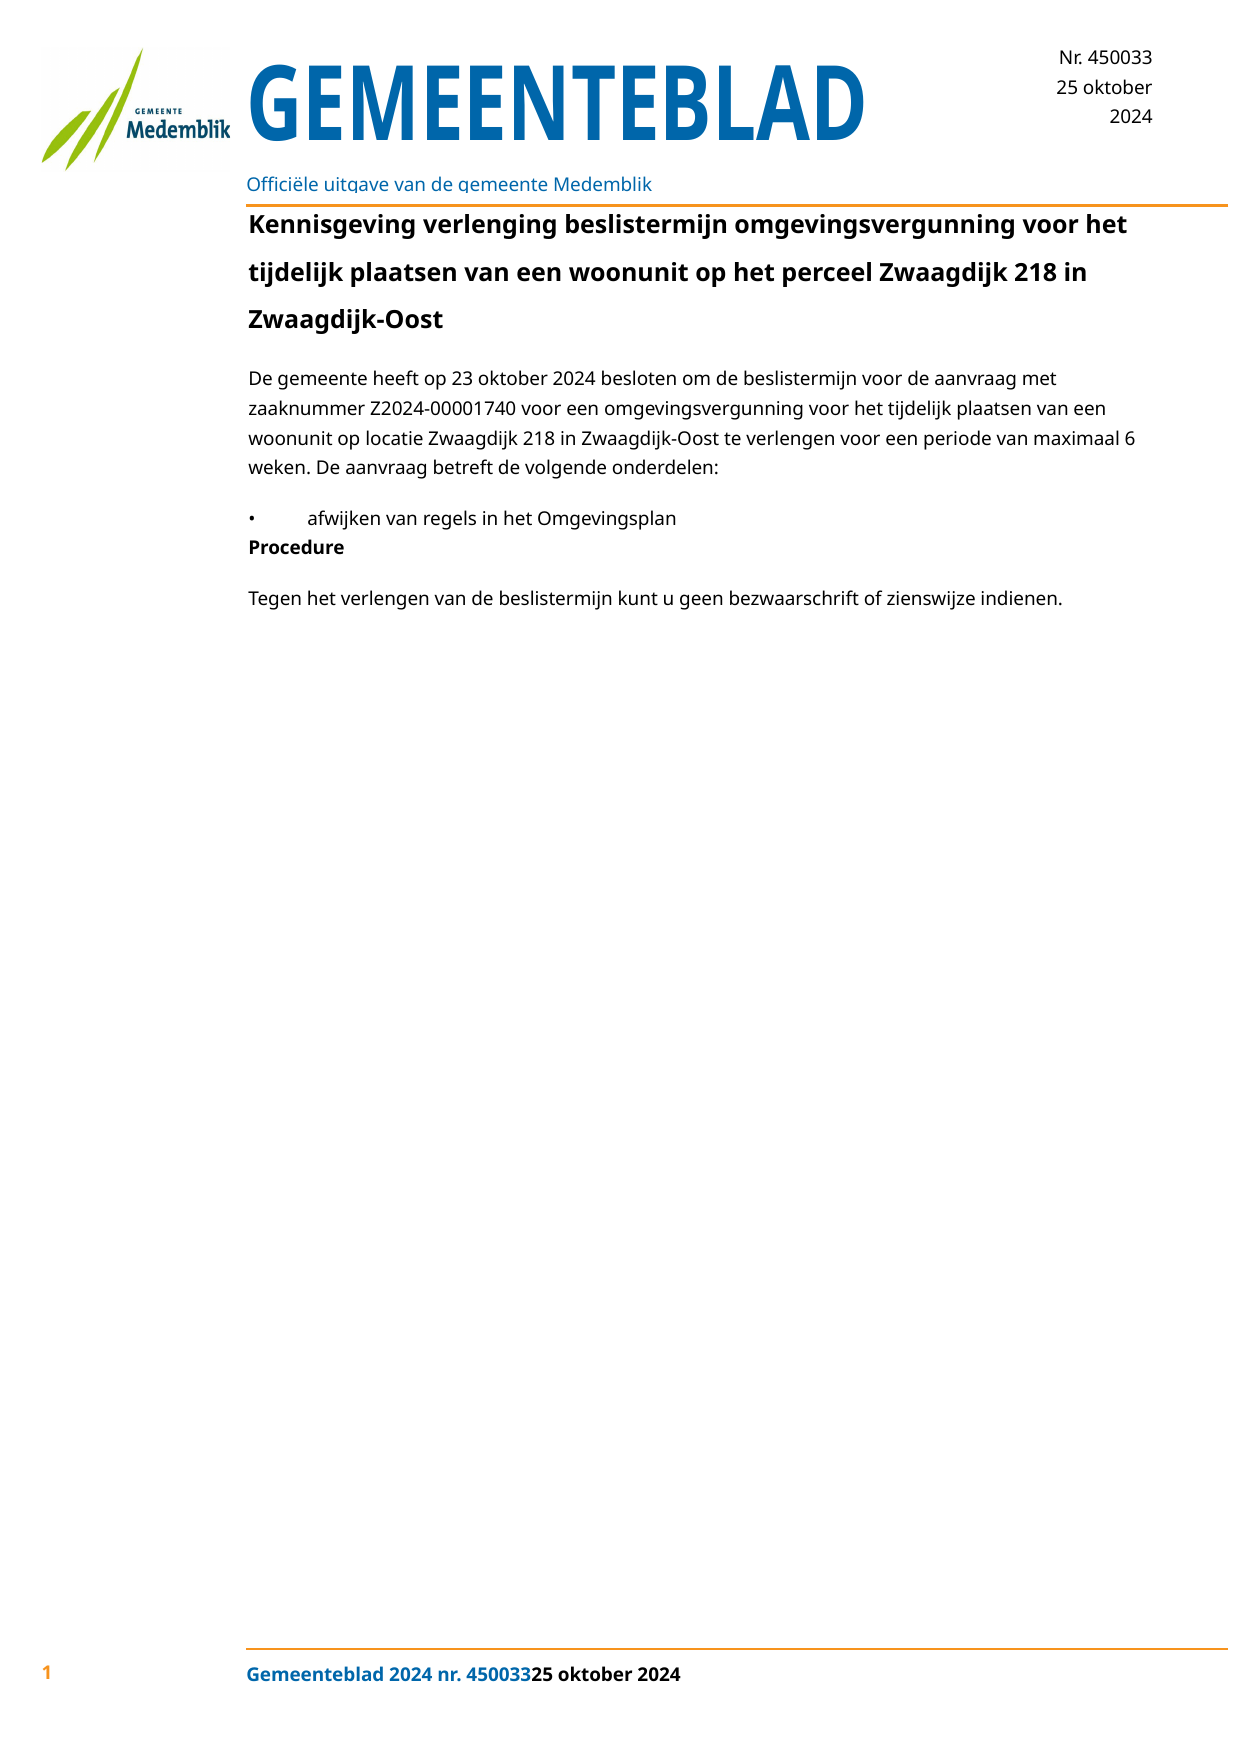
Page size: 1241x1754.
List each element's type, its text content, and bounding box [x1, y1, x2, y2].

picture [41, 47, 231, 172]
list afwijken van regels in het Omgevingsplan [248, 505, 1152, 530]
text De gemeente heeft op 23 oktober 2024 besloten om de beslistermijn voor de aanvraag met zaaknummer Z2024-00001740 voor een omgevingsvergunning voor het tijdelijk plaatsen van een woonunit op locatie Zwaagdijk 218 in Zwaagdijk-Oost te verlengen voor een periode van maximaal 6 weken. De aanvraag betreft de volgende onderdelen: [248, 366, 1152, 480]
text Kennisgeving verlenging beslistermijn omgevingsvergunning voor het tijdelijk plaatsen van een woonunit op het perceel Zwaagdijk 218 in Zwaagdijk-Oost [248, 207, 1152, 336]
text Procedure [248, 534, 1152, 560]
text Tegen het verlengen van de beslistermijn kunt u geen bezwaarschrift of zienswijze indienen. [248, 585, 1152, 610]
